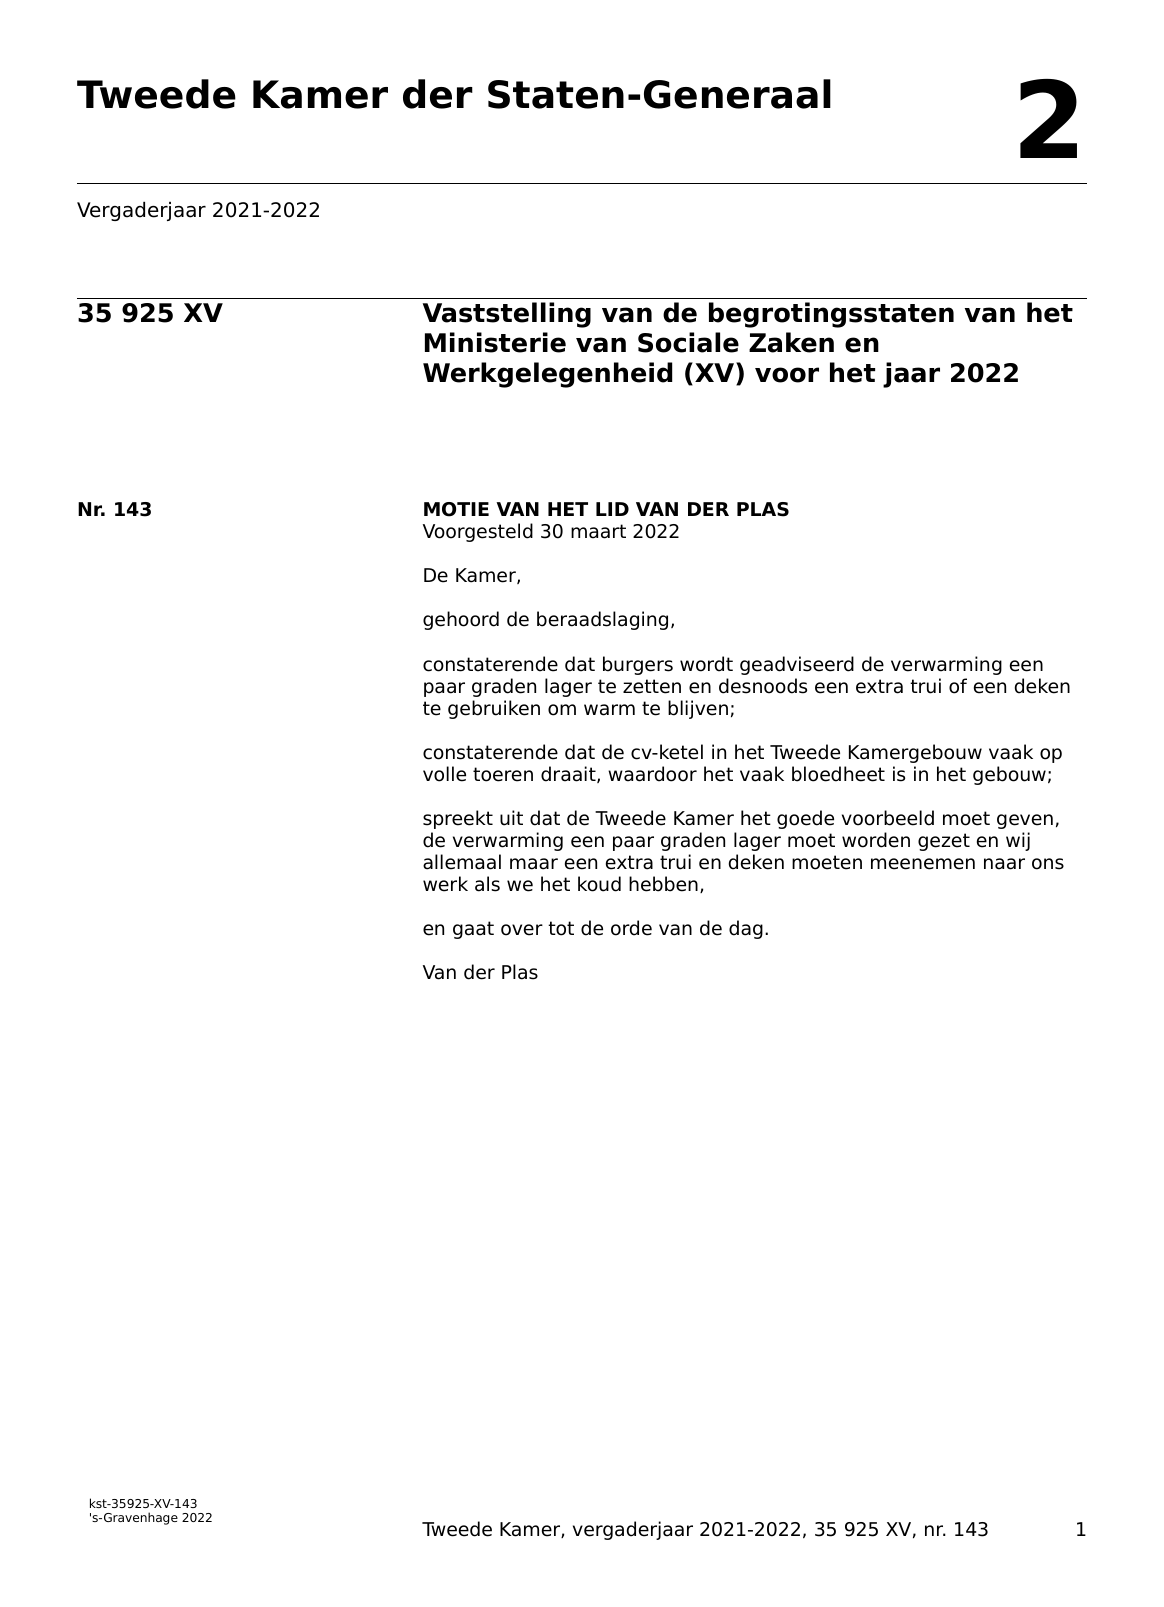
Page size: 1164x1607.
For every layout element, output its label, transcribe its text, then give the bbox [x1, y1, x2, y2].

text en gaat over tot de orde van de dag. [422, 918, 1087, 940]
text 's-Gravenhage 2022 [88, 1511, 323, 1525]
text Van der Plas [422, 962, 1087, 984]
text kst-35925-XV-143 [88, 1497, 323, 1511]
text constaterende dat burgers wordt geadviseerd de verwarming een paar graden lager te zetten en desnoods een extra trui of een deken te gebruiken om warm te blijven; [422, 653, 1087, 719]
text spreekt uit dat de Tweede Kamer het goede voorbeeld moet geven, de verwarming een paar graden lager moet worden gezet en wij allemaal maar een extra trui en deken moeten meenemen naar ons werk als we het koud hebben, [422, 808, 1087, 896]
text Voorgesteld 30 maart 2022 [422, 521, 1087, 543]
text constaterende dat de cv-ketel in het Tweede Kamergebouw vaak op volle toeren draait, waardoor het vaak bloedheet is in het gebouw; [422, 742, 1087, 786]
subtitle 35 925 XV Vaststelling van de begrotingsstaten van het Ministerie van Sociale Zaken en Werkgelegenheid (XV) voor het jaar 2022 [77, 299, 1087, 388]
subtitle Nr. 143 MOTIE VAN HET LID VAN DER PLAS [77, 499, 1087, 521]
table_header Tweede Kamer der Staten-Generaal [77, 59, 886, 183]
text gehoord de beraadslaging, [422, 609, 1087, 631]
text De Kamer, [422, 565, 1087, 587]
table_header 2 [886, 59, 1087, 183]
table_cell Vergaderjaar 2021-2022 [77, 184, 1087, 298]
